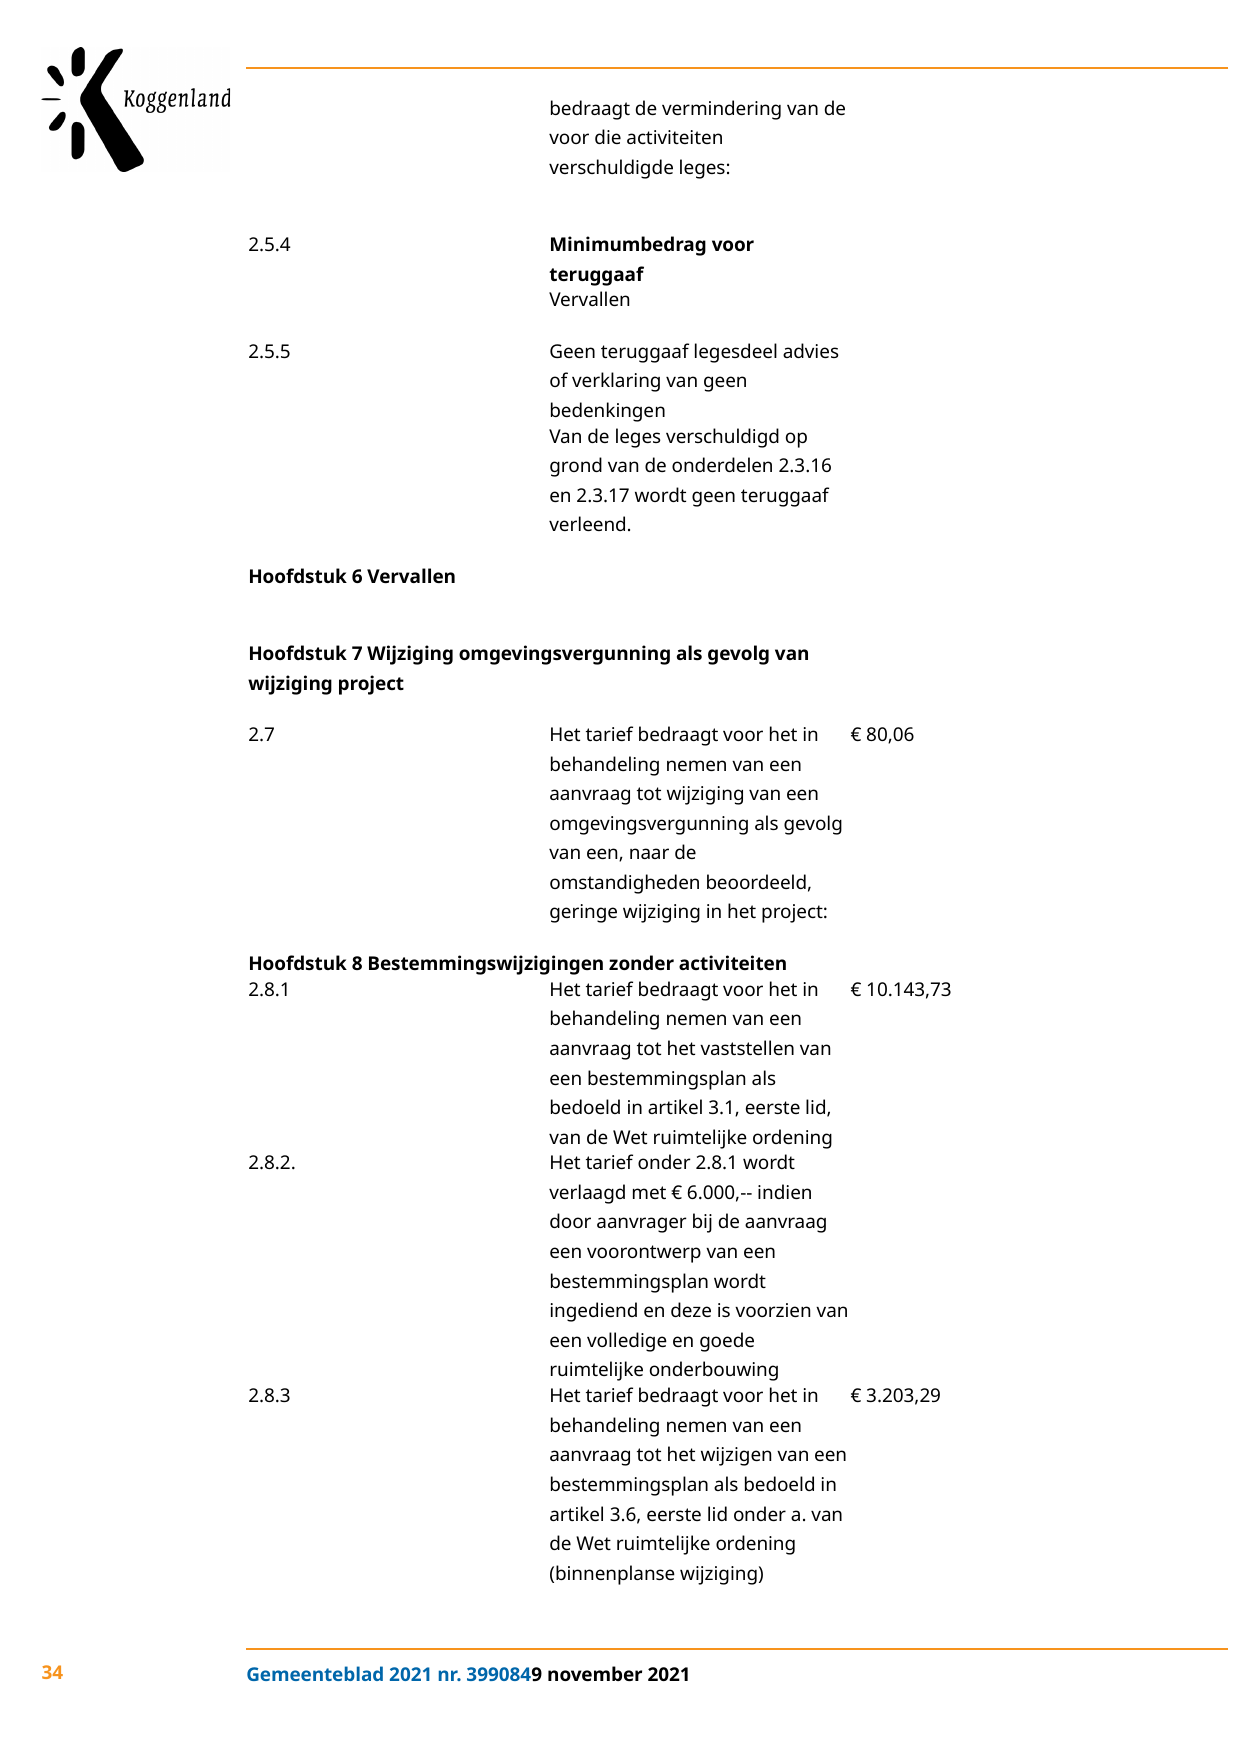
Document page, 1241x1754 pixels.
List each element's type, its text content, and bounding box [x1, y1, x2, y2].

table_cell Het tarief bedraagt voor het in behandeling nemen van een aanvraag tot het vaststellen van een bestemmingsplan als bedoeld in artikel 3.1, eerste lid, van de Wet ruimtelijke ordening [549, 976, 850, 1149]
table_cell [549, 180, 850, 205]
table_cell [549, 615, 850, 640]
table_cell 2.8.1 [248, 976, 549, 1149]
table_cell 2.5.5 [248, 338, 549, 423]
table_cell [248, 615, 549, 640]
table_cell [850, 338, 1152, 423]
table_cell [549, 537, 850, 563]
table_cell Het tarief bedraagt voor het in behandeling nemen van een aanvraag tot wijziging van een omgevingsvergunning als gevolg van een, naar de omstandigheden beoordeeld, geringe wijziging in het project: [549, 721, 850, 924]
table_cell Minimumbedrag voor teruggaaf [549, 231, 850, 286]
picture [41, 47, 231, 172]
table_cell [850, 925, 1152, 950]
table_cell [850, 205, 1152, 231]
table_cell [248, 537, 549, 563]
table_cell [248, 696, 549, 721]
table_cell [850, 1586, 1152, 1611]
table_cell [248, 925, 549, 950]
table_cell Vervallen [549, 286, 850, 312]
table_cell Het tarief bedraagt voor het in behandeling nemen van een aanvraag tot het wijzigen van een bestemmingsplan als bedoeld in artikel 3.6, eerste lid onder a. van de Wet ruimtelijke ordening (binnenplanse wijziging) [549, 1383, 850, 1586]
table_cell [248, 286, 549, 312]
table_cell Hoofdstuk 7 Wijziging omgevingsvergunning als gevolg van wijziging project [248, 640, 850, 696]
table_cell [850, 95, 1152, 180]
table_cell [850, 589, 1152, 614]
table_cell [850, 563, 1152, 589]
table_cell [850, 615, 1152, 640]
table_cell [850, 180, 1152, 205]
table_cell [850, 537, 1152, 563]
table_cell € 10.143,73 [850, 976, 1152, 1149]
table_cell 2.7 [248, 721, 549, 924]
table_cell Hoofdstuk 8 Bestemmingswijzigingen zonder activiteiten [248, 950, 850, 976]
table_cell Het tarief onder 2.8.1 wordt verlaagd met € 6.000,-- indien door aanvrager bij de aanvraag een voorontwerp van een bestemmingsplan wordt ingediend en deze is voorzien van een volledige en goede ruimtelijke onderbouwing [549, 1150, 850, 1382]
table_cell [248, 423, 549, 537]
table_cell [248, 1586, 549, 1611]
table_cell [850, 1150, 1152, 1382]
table_cell [850, 231, 1152, 286]
table_cell [549, 925, 850, 950]
table_cell Geen teruggaaf legesdeel advies of verklaring van geen bedenkingen [549, 338, 850, 423]
table_cell Van de leges verschuldigd op grond van de onderdelen 2.3.16 en 2.3.17 wordt geen teruggaaf verleend. [549, 423, 850, 537]
table_cell [549, 205, 850, 231]
table_cell [549, 589, 850, 614]
table_cell Hoofdstuk 6 Vervallen [248, 563, 850, 589]
table_cell [248, 205, 549, 231]
table_cell 2.8.3 [248, 1383, 549, 1586]
table_cell [248, 95, 549, 180]
table_cell [549, 1586, 850, 1611]
table_cell [850, 696, 1152, 721]
table_cell bedraagt de vermindering van de voor die activiteiten verschuldigde leges: [549, 95, 850, 180]
table_cell [850, 640, 1152, 696]
table_cell 2.5.4 [248, 231, 549, 286]
table_cell [850, 423, 1152, 537]
table_cell [850, 950, 1152, 976]
table_cell € 3.203,29 [850, 1383, 1152, 1586]
table_cell [549, 312, 850, 338]
table_cell [850, 312, 1152, 338]
table_cell 2.8.2. [248, 1150, 549, 1382]
table_cell [549, 696, 850, 721]
table_cell [248, 589, 549, 614]
table_cell [850, 286, 1152, 312]
table_cell [248, 312, 549, 338]
table_cell [248, 180, 549, 205]
table_cell € 80,06 [850, 721, 1152, 924]
